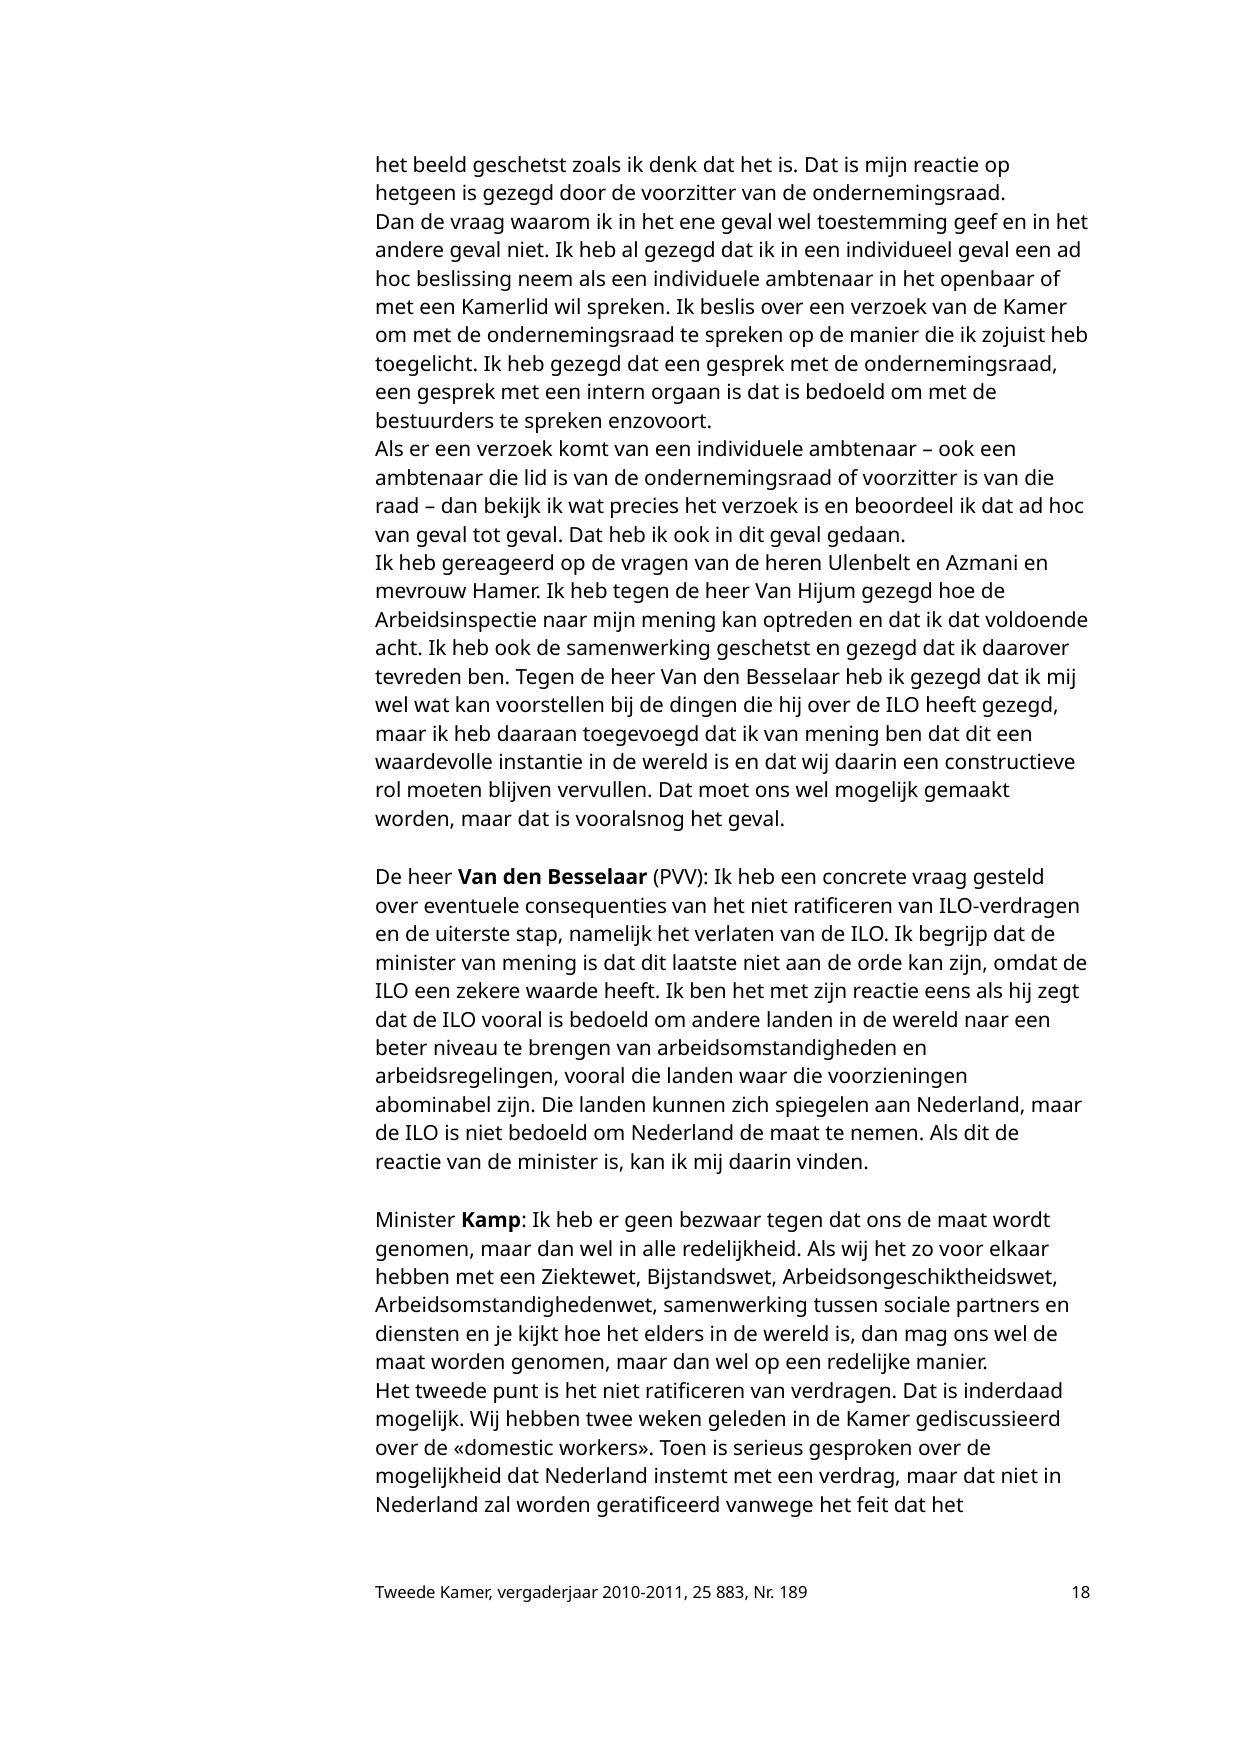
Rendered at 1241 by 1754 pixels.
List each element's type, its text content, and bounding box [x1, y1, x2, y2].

text Ik heb gereageerd op de vragen van de heren Ulenbelt en Azmani en mevrouw Hamer. Ik heb tegen de heer Van Hijum gezegd hoe de Arbeidsinspectie naar mijn mening kan optreden en dat ik dat voldoende acht. Ik heb ook de samenwerking geschetst en gezegd dat ik daarover tevreden ben. Tegen de heer Van den Besselaar heb ik gezegd dat ik mij wel wat kan voorstellen bij de dingen die hij over de ILO heeft gezegd, maar ik heb daaraan toegevoegd dat ik van mening ben dat dit een waardevolle instantie in de wereld is en dat wij daarin een constructieve rol moeten blijven vervullen. Dat moet ons wel mogelijk gemaakt worden, maar dat is vooralsnog het geval. [375, 548, 1090, 832]
text Dan de vraag waarom ik in het ene geval wel toestemming geef en in het andere geval niet. Ik heb al gezegd dat ik in een individueel geval een ad hoc beslissing neem als een individuele ambtenaar in het openbaar of met een Kamerlid wil spreken. Ik beslis over een verzoek van de Kamer om met de ondernemingsraad te spreken op de manier die ik zojuist heb toegelicht. Ik heb gezegd dat een gesprek met de ondernemingsraad, een gesprek met een intern orgaan is dat is bedoeld om met de bestuurders te spreken enzovoort. [375, 207, 1090, 434]
text De heer Van den Besselaar (PVV): Ik heb een concrete vraag gesteld over eventuele consequenties van het niet ratificeren van ILO-verdragen en de uiterste stap, namelijk het verlaten van de ILO. Ik begrijp dat de minister van mening is dat dit laatste niet aan de orde kan zijn, omdat de ILO een zekere waarde heeft. Ik ben het met zijn reactie eens als hij zegt dat de ILO vooral is bedoeld om andere landen in de wereld naar een beter niveau te brengen van arbeidsomstandigheden en arbeidsregelingen, vooral die landen waar die voorzieningen abominabel zijn. Die landen kunnen zich spiegelen aan Nederland, maar de ILO is niet bedoeld om Nederland de maat te nemen. Als dit de reactie van de minister is, kan ik mij daarin vinden. [375, 862, 1090, 1175]
text Het tweede punt is het niet ratificeren van verdragen. Dat is inderdaad mogelijk. Wij hebben twee weken geleden in de Kamer gediscussieerd over de «domestic workers». Toen is serieus gesproken over de mogelijkheid dat Nederland instemt met een verdrag, maar dat niet in Nederland zal worden geratificeerd vanwege het feit dat het [375, 1376, 1090, 1518]
text Als er een verzoek komt van een individuele ambtenaar – ook een ambtenaar die lid is van de ondernemingsraad of voorzitter is van die raad – dan bekijk ik wat precies het verzoek is en beoordeel ik dat ad hoc van geval tot geval. Dat heb ik ook in dit geval gedaan. [375, 434, 1090, 548]
text het beeld geschetst zoals ik denk dat het is. Dat is mijn reactie op hetgeen is gezegd door de voorzitter van de ondernemingsraad. [375, 150, 1090, 207]
text Minister Kamp: Ik heb er geen bezwaar tegen dat ons de maat wordt genomen, maar dan wel in alle redelijkheid. Als wij het zo voor elkaar hebben met een Ziektewet, Bijstandswet, Arbeidsongeschiktheidswet, Arbeidsomstandighedenwet, samenwerking tussen sociale partners en diensten en je kijkt hoe het elders in de wereld is, dan mag ons wel de maat worden genomen, maar dan wel op een redelijke manier. [375, 1205, 1090, 1376]
